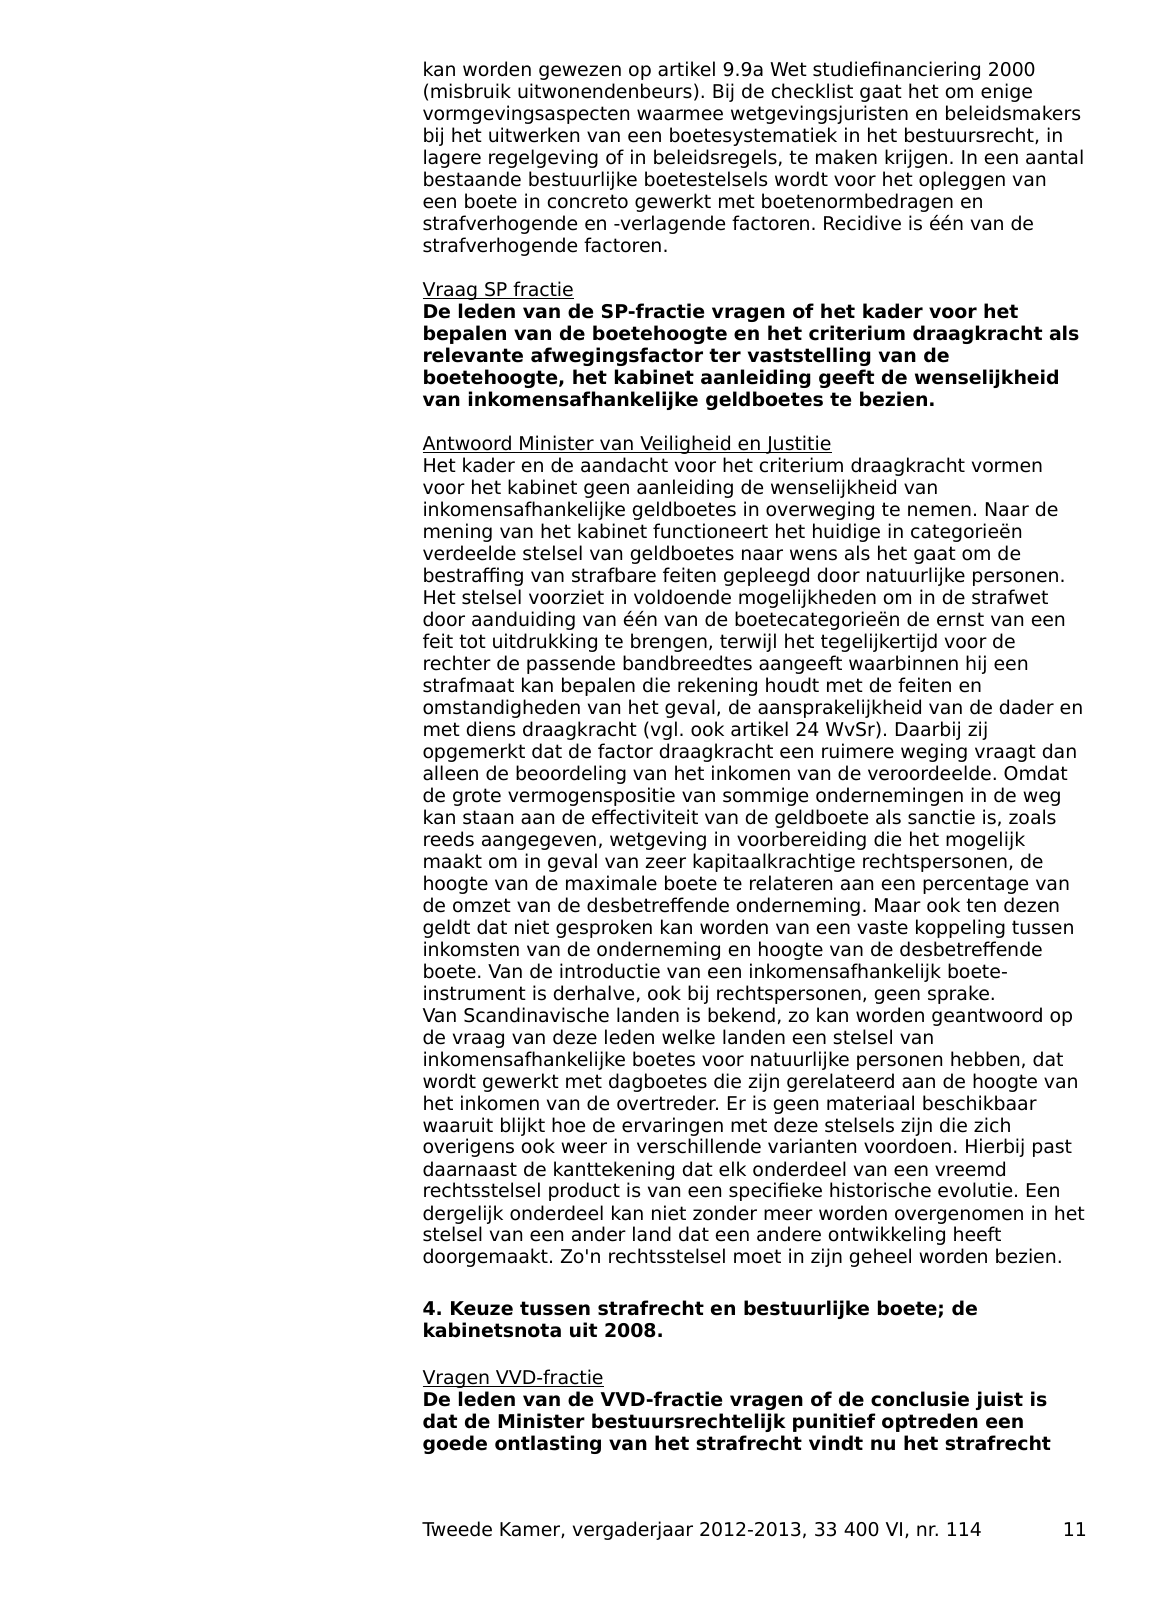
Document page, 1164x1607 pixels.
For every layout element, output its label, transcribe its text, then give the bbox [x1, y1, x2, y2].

text Vragen VVD-fractie [422, 1367, 1087, 1389]
subtitle 4. Keuze tussen strafrecht en bestuurlijke boete; de kabinetsnota uit 2008. [422, 1298, 1087, 1342]
text De leden van de SP-fractie vragen of het kader voor het bepalen van de boetehoogte en het criterium draagkracht als relevante afwegingsfactor ter vaststelling van de boetehoogte, het kabinet aanleiding geeft de wenselijkheid van inkomensafhankelijke geldboetes te bezien. [422, 301, 1087, 411]
text De leden van de VVD-fractie vragen of de conclusie juist is dat de Minister bestuursrechtelijk punitief optreden een goede ontlasting van het strafrecht vindt nu het strafrecht [422, 1389, 1087, 1455]
text Antwoord Minister van Veiligheid en Justitie [422, 433, 1087, 455]
text kan worden gewezen op artikel 9.9a Wet studiefinanciering 2000 (misbruik uitwonendenbeurs). Bij de checklist gaat het om enige vormgevingsaspecten waarmee wetgevingsjuristen en beleidsmakers bij het uitwerken van een boetesystematiek in het bestuursrecht, in lagere regelgeving of in beleidsregels, te maken krijgen. In een aantal bestaande bestuurlijke boetestelsels wordt voor het opleggen van een boete in concreto gewerkt met boetenormbedragen en strafverhogende en -verlagende factoren. Recidive is één van de strafverhogende factoren. [422, 59, 1087, 257]
text Het kader en de aandacht voor het criterium draagkracht vormen voor het kabinet geen aanleiding de wenselijkheid van inkomensafhankelijke geldboetes in overweging te nemen. Naar de mening van het kabinet functioneert het huidige in categorieën verdeelde stelsel van geldboetes naar wens als het gaat om de bestraffing van strafbare feiten gepleegd door natuurlijke personen. Het stelsel voorziet in voldoende mogelijkheden om in de strafwet door aanduiding van één van de boetecategorieën de ernst van een feit tot uitdrukking te brengen, terwijl het tegelijkertijd voor de rechter de passende bandbreedtes aangeeft waarbinnen hij een strafmaat kan bepalen die rekening houdt met de feiten en omstandigheden van het geval, de aansprakelijkheid van de dader en met diens draagkracht (vgl. ook artikel 24 WvSr). Daarbij zij opgemerkt dat de factor draagkracht een ruimere weging vraagt dan alleen de beoordeling van het inkomen van de veroordeelde. Omdat de grote vermogenspositie van sommige ondernemingen in de weg kan staan aan de effectiviteit van de geldboete als sanctie is, zoals reeds aangegeven, wetgeving in voorbereiding die het mogelijk maakt om in geval van zeer kapitaalkrachtige rechtspersonen, de hoogte van de maximale boete te relateren aan een percentage van de omzet van de desbetreffende onderneming. Maar ook ten dezen geldt dat niet gesproken kan worden van een vaste koppeling tussen inkomsten van de onderneming en hoogte van de desbetreffende boete. Van de introductie van een inkomensafhankelijk boete-instrument is derhalve, ook bij rechtspersonen, geen sprake. [422, 455, 1087, 1004]
text Van Scandinavische landen is bekend, zo kan worden geantwoord op de vraag van deze leden welke landen een stelsel van inkomensafhankelijke boetes voor natuurlijke personen hebben, dat wordt gewerkt met dagboetes die zijn gerelateerd aan de hoogte van het inkomen van de overtreder. Er is geen materiaal beschikbaar waaruit blijkt hoe de ervaringen met deze stelsels zijn die zich overigens ook weer in verschillende varianten voordoen. Hierbij past daarnaast de kanttekening dat elk onderdeel van een vreemd rechtsstelsel product is van een specifieke historische evolutie. Een dergelijk onderdeel kan niet zonder meer worden overgenomen in het stelsel van een ander land dat een andere ontwikkeling heeft doorgemaakt. Zo'n rechtsstelsel moet in zijn geheel worden bezien. [422, 1004, 1087, 1268]
text Vraag SP fractie [422, 279, 1087, 301]
